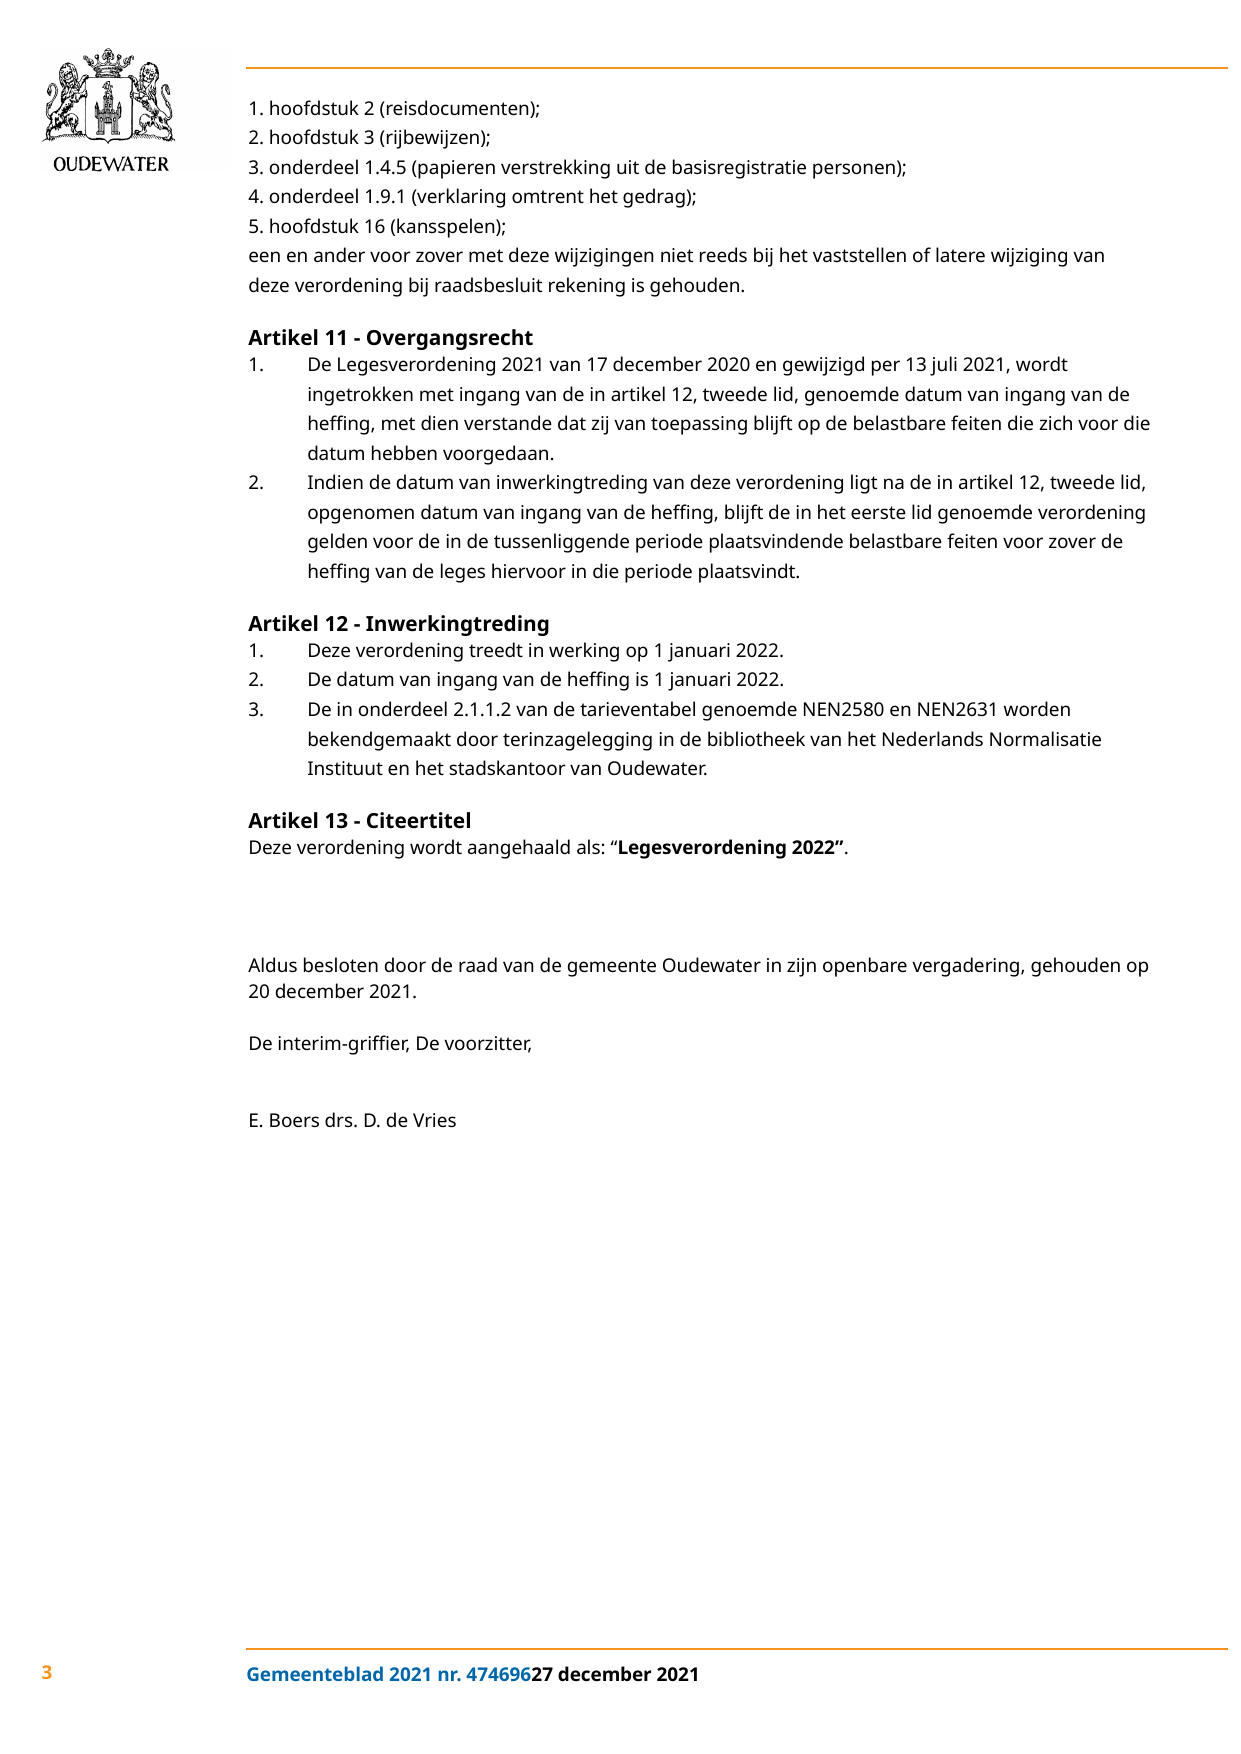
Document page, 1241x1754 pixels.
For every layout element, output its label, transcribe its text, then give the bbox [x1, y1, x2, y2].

text Deze verordening wordt aangehaald als: “Legesverordening 2022”. [248, 834, 1152, 860]
text 4. onderdeel 1.9.1 (verklaring omtrent het gedrag); [248, 183, 1152, 209]
text een en ander voor zover met deze wijzigingen niet reeds bij het vaststellen of latere wijziging van deze verordening bij raadsbesluit rekening is gehouden. [248, 243, 1152, 298]
text Aldus besloten door de raad van de gemeente Oudewater in zijn openbare vergadering, gehouden op 20 december 2021. [248, 953, 1152, 1004]
text 3. onderdeel 1.4.5 (papieren verstrekking uit de basisregistratie personen); [248, 154, 1152, 180]
text 2. hoofdstuk 3 (rijbewijzen); [248, 124, 1152, 150]
text Artikel 12 - Inwerkingtreding [248, 609, 1152, 637]
picture [41, 47, 231, 172]
text 1. hoofdstuk 2 (reisdocumenten); [248, 95, 1152, 121]
text Artikel 13 - Citeertitel [248, 806, 1152, 834]
list De Legesverordening 2021 van 17 december 2020 en gewijzigd per 13 juli 2021, wordt ingetrokken met ingang van de in artikel 12, tweede lid, genoemde datum van ingang van de heffing, met dien verstande dat zij van toepassing blijft op de belastbare feiten die zich voor die datum hebben voorgedaan. [248, 351, 1152, 466]
list De datum van ingang van de heffing is 1 januari 2022. [248, 667, 1152, 692]
list Indien de datum van inwerkingtreding van deze verordening ligt na de in artikel 12, tweede lid, opgenomen datum van ingang van de heffing, blijft de in het eerste lid genoemde verordening gelden voor de in de tussenliggende periode plaatsvindende belastbare feiten voor zover de heffing van de leges hiervoor in die periode plaatsvindt. [248, 469, 1152, 584]
list Deze verordening treedt in werking op 1 januari 2022. [248, 637, 1152, 663]
text De interim-griffier, De voorzitter, [248, 1030, 1152, 1056]
text E. Boers drs. D. de Vries [248, 1107, 1152, 1133]
list De in onderdeel 2.1.1.2 van de tarieventabel genoemde NEN2580 en NEN2631 worden bekendgemaakt door terinzagelegging in de bibliotheek van het Nederlands Normalisatie Instituut en het stadskantoor van Oudewater. [248, 696, 1152, 781]
text Artikel 11 - Overgangsrecht [248, 323, 1152, 351]
text 5. hoofdstuk 16 (kansspelen); [248, 213, 1152, 239]
